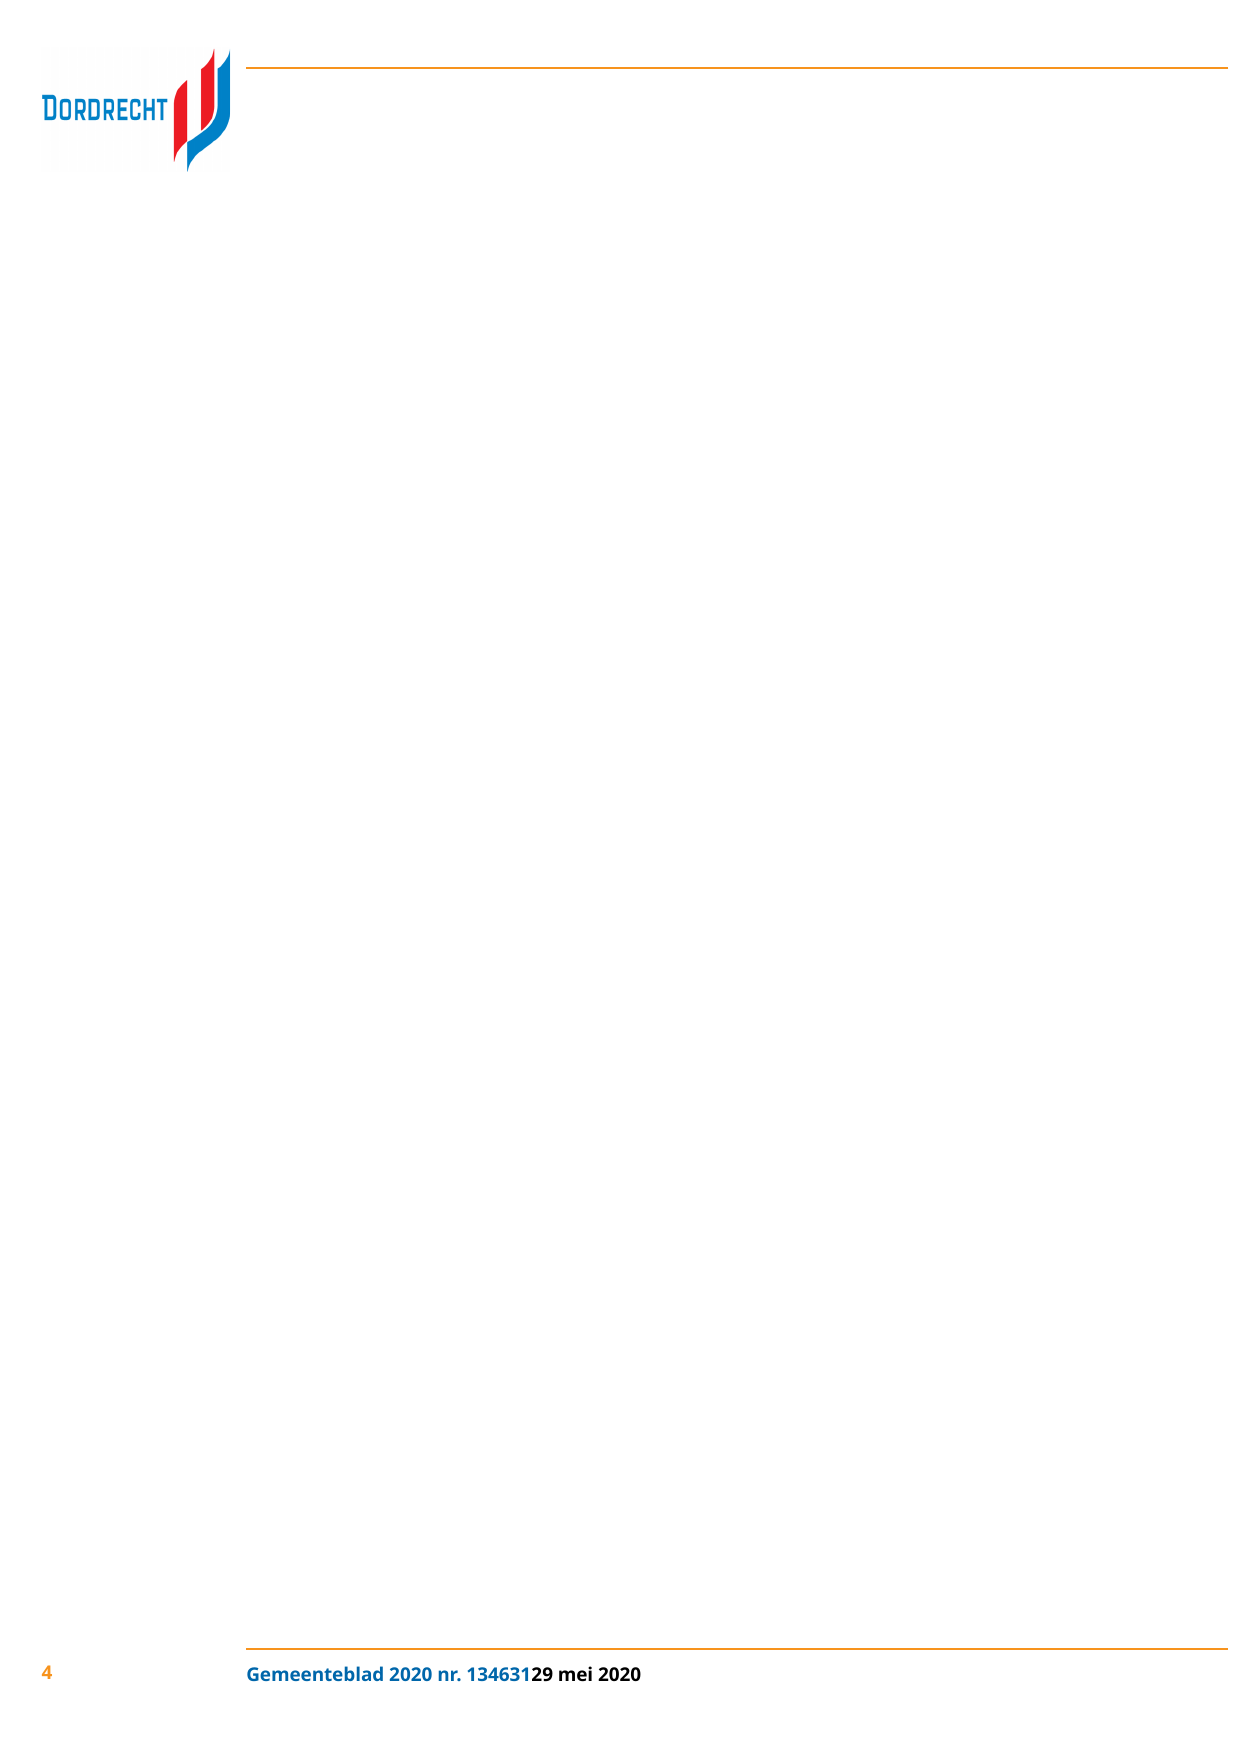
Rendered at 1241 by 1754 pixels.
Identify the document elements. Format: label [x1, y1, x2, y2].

picture [41, 47, 231, 172]
